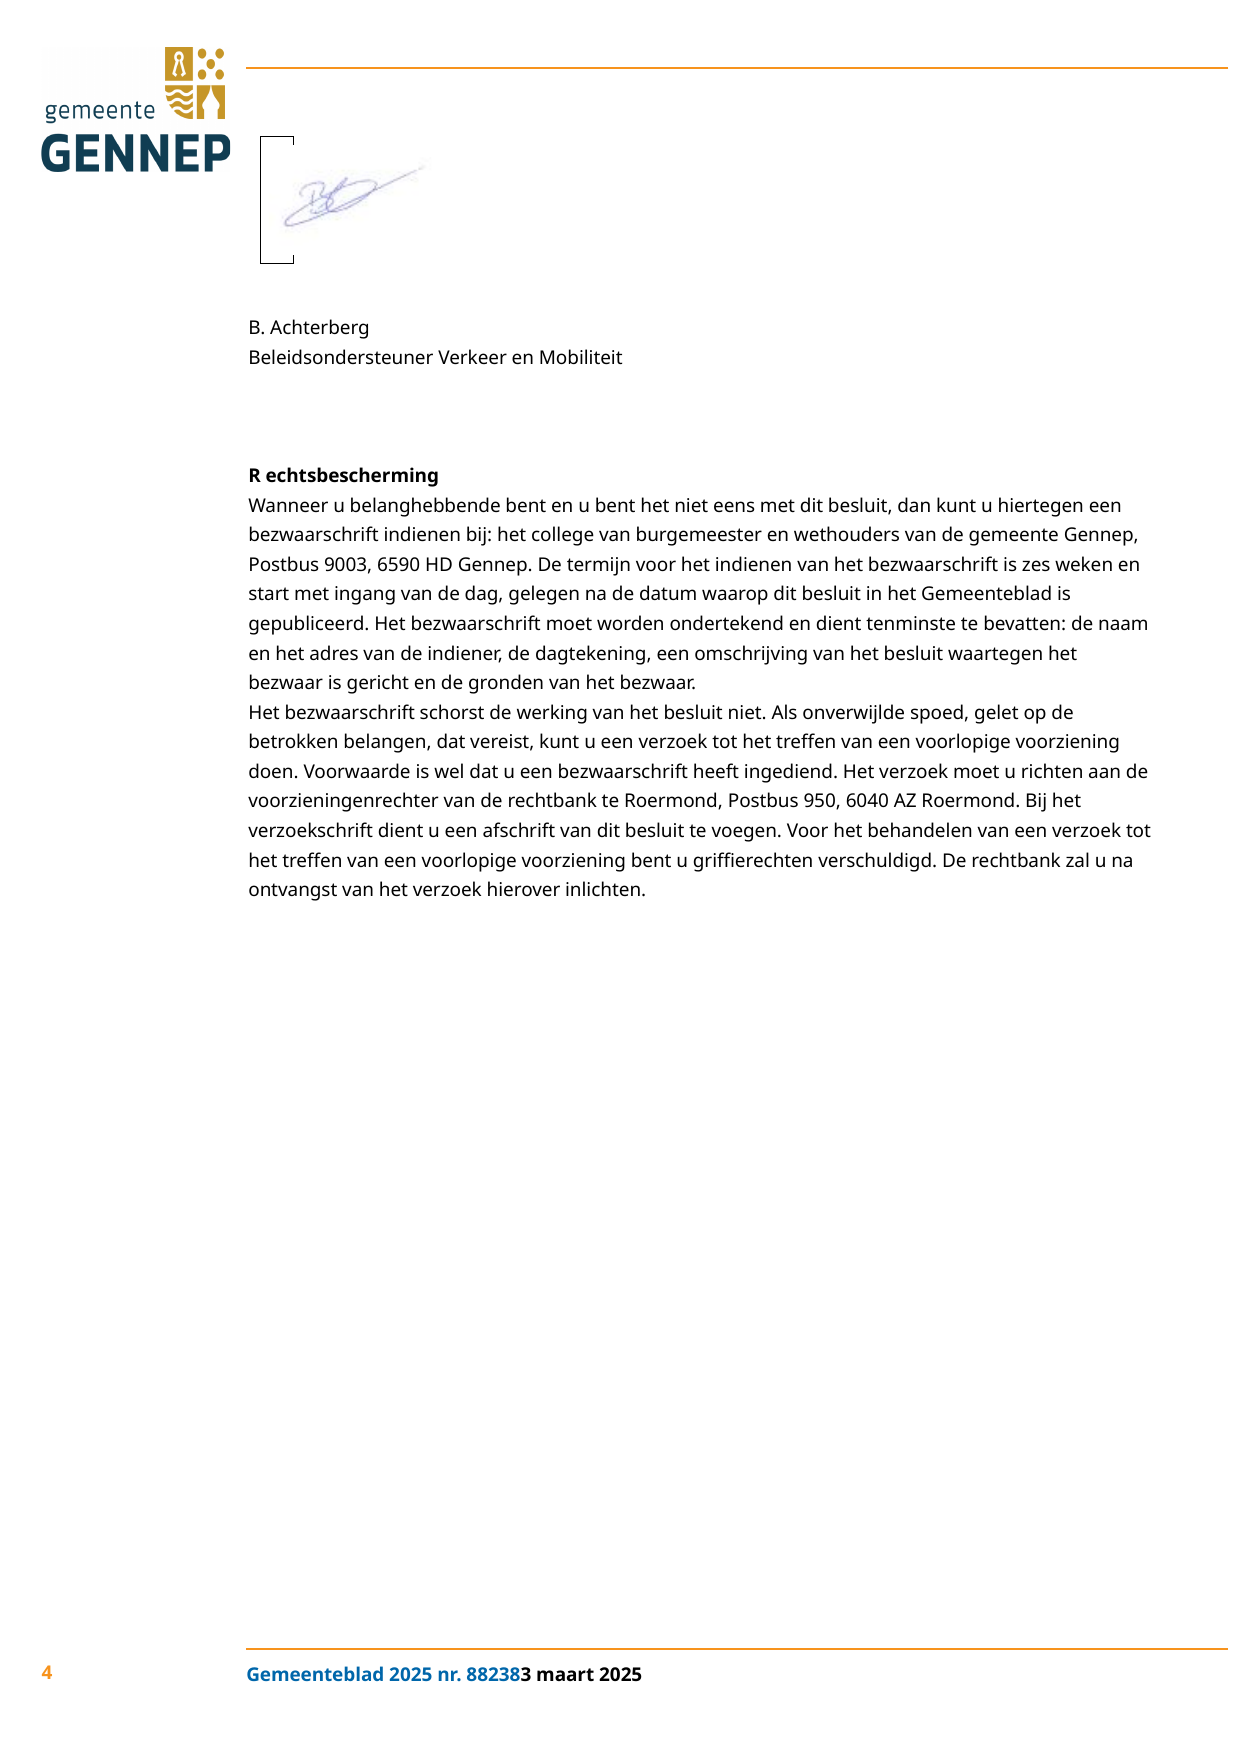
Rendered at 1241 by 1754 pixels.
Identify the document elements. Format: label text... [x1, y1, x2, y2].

text B. Achterberg [248, 314, 1152, 340]
picture [41, 47, 231, 172]
text Beleidsondersteuner Verkeer en Mobiliteit [248, 344, 1152, 370]
text Wanneer u belanghebbende bent en u bent het niet eens met dit besluit, dan kunt u hiertegen een bezwaarschrift indienen bij: het college van burgemeester en wethouders van de gemeente Gennep, Postbus 9003, 6590 HD Gennep. De termijn voor het indienen van het bezwaarschrift is zes weken en start met ingang van de dag, gelegen na de datum waarop dit besluit in het Gemeenteblad is gepubliceerd. Het bezwaarschrift moet worden ondertekend en dient tenminste te bevatten: de naam en het adres van de indiener, de dagtekening, een omschrijving van het besluit waartegen het bezwaar is gericht en de gronden van het bezwaar. [248, 492, 1152, 695]
text R echtsbescherming [248, 462, 1152, 488]
text Het bezwaarschrift schorst de werking van het besluit niet. Als onverwijlde spoed, gelet op de betrokken belangen, dat vereist, kunt u een verzoek tot het treffen van een voorlopige voorziening doen. Voorwaarde is wel dat u een bezwaarschrift heeft ingediend. Het verzoek moet u richten aan de voorzieningenrechter van de rechtbank te Roermond, Postbus 950, 6040 AZ Roermond. Bij het verzoekschrift dient u een afschrift van dit besluit te voegen. Voor het behandelen van een verzoek tot het treffen van een voorlopige voorziening bent u griffierechten verschuldigd. De rechtbank zal u na ontvangst van het verzoek hierover inlichten. [248, 699, 1152, 902]
picture [268, 145, 436, 255]
